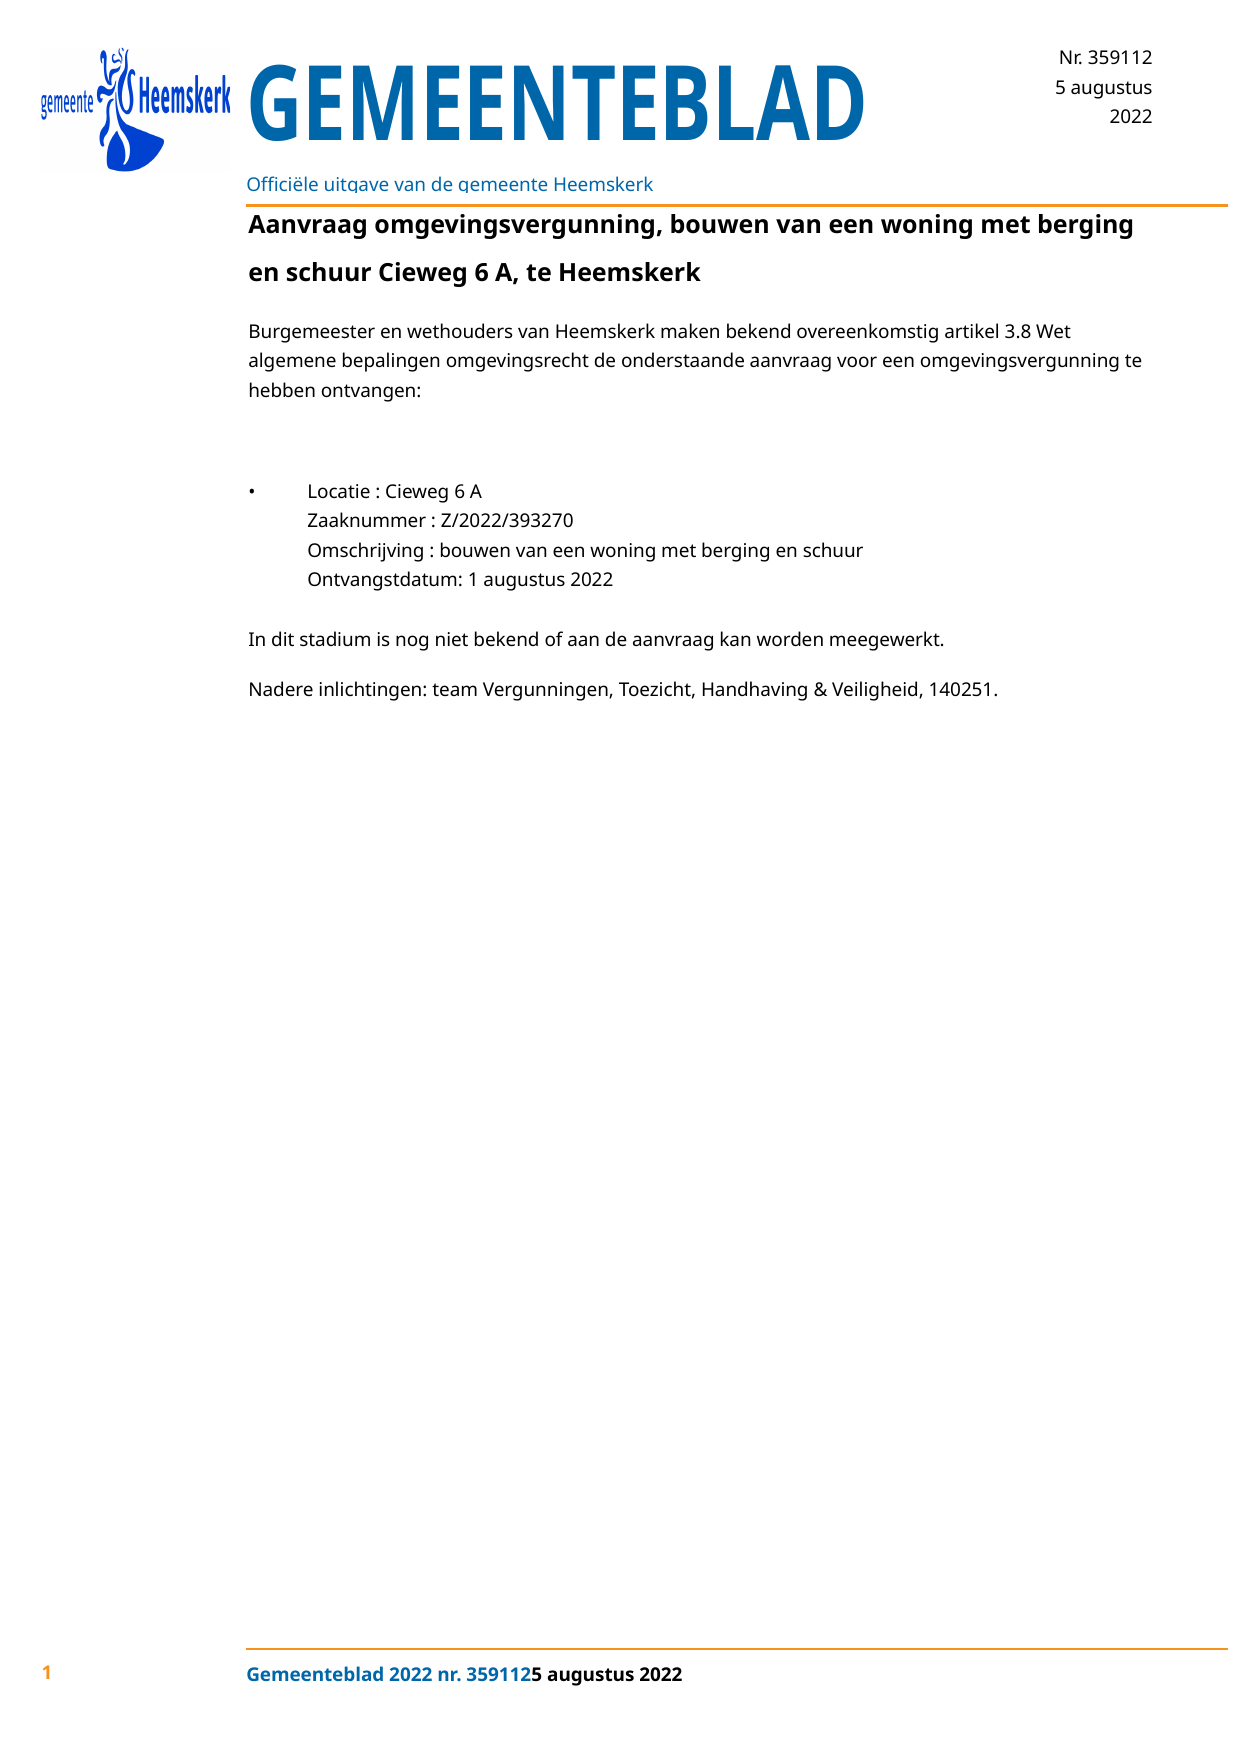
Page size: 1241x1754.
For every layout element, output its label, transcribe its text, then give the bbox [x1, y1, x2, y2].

list Zaaknummer : Z/2022/393270 [248, 507, 1152, 533]
list Ontvangstdatum: 1 augustus 2022 [248, 567, 1152, 592]
text In dit stadium is nog niet bekend of aan de aanvraag kan worden meegewerkt. [248, 626, 1152, 652]
list Locatie : Cieweg 6 A [248, 478, 1152, 504]
text Aanvraag omgevingsvergunning, bouwen van een woning met berging en schuur Cieweg 6 A, te Heemskerk [248, 207, 1152, 288]
picture [41, 47, 231, 172]
list Omschrijving : bouwen van een woning met berging en schuur [248, 537, 1152, 563]
text Burgemeester en wethouders van Heemskerk maken bekend overeenkomstig artikel 3.8 Wet algemene bepalingen omgevingsrecht de onderstaande aanvraag voor een omgevingsvergunning te hebben ontvangen: [248, 318, 1152, 403]
text Nadere inlichtingen: team Vergunningen, Toezicht, Handhaving & Veiligheid, 140251. [248, 676, 1152, 702]
